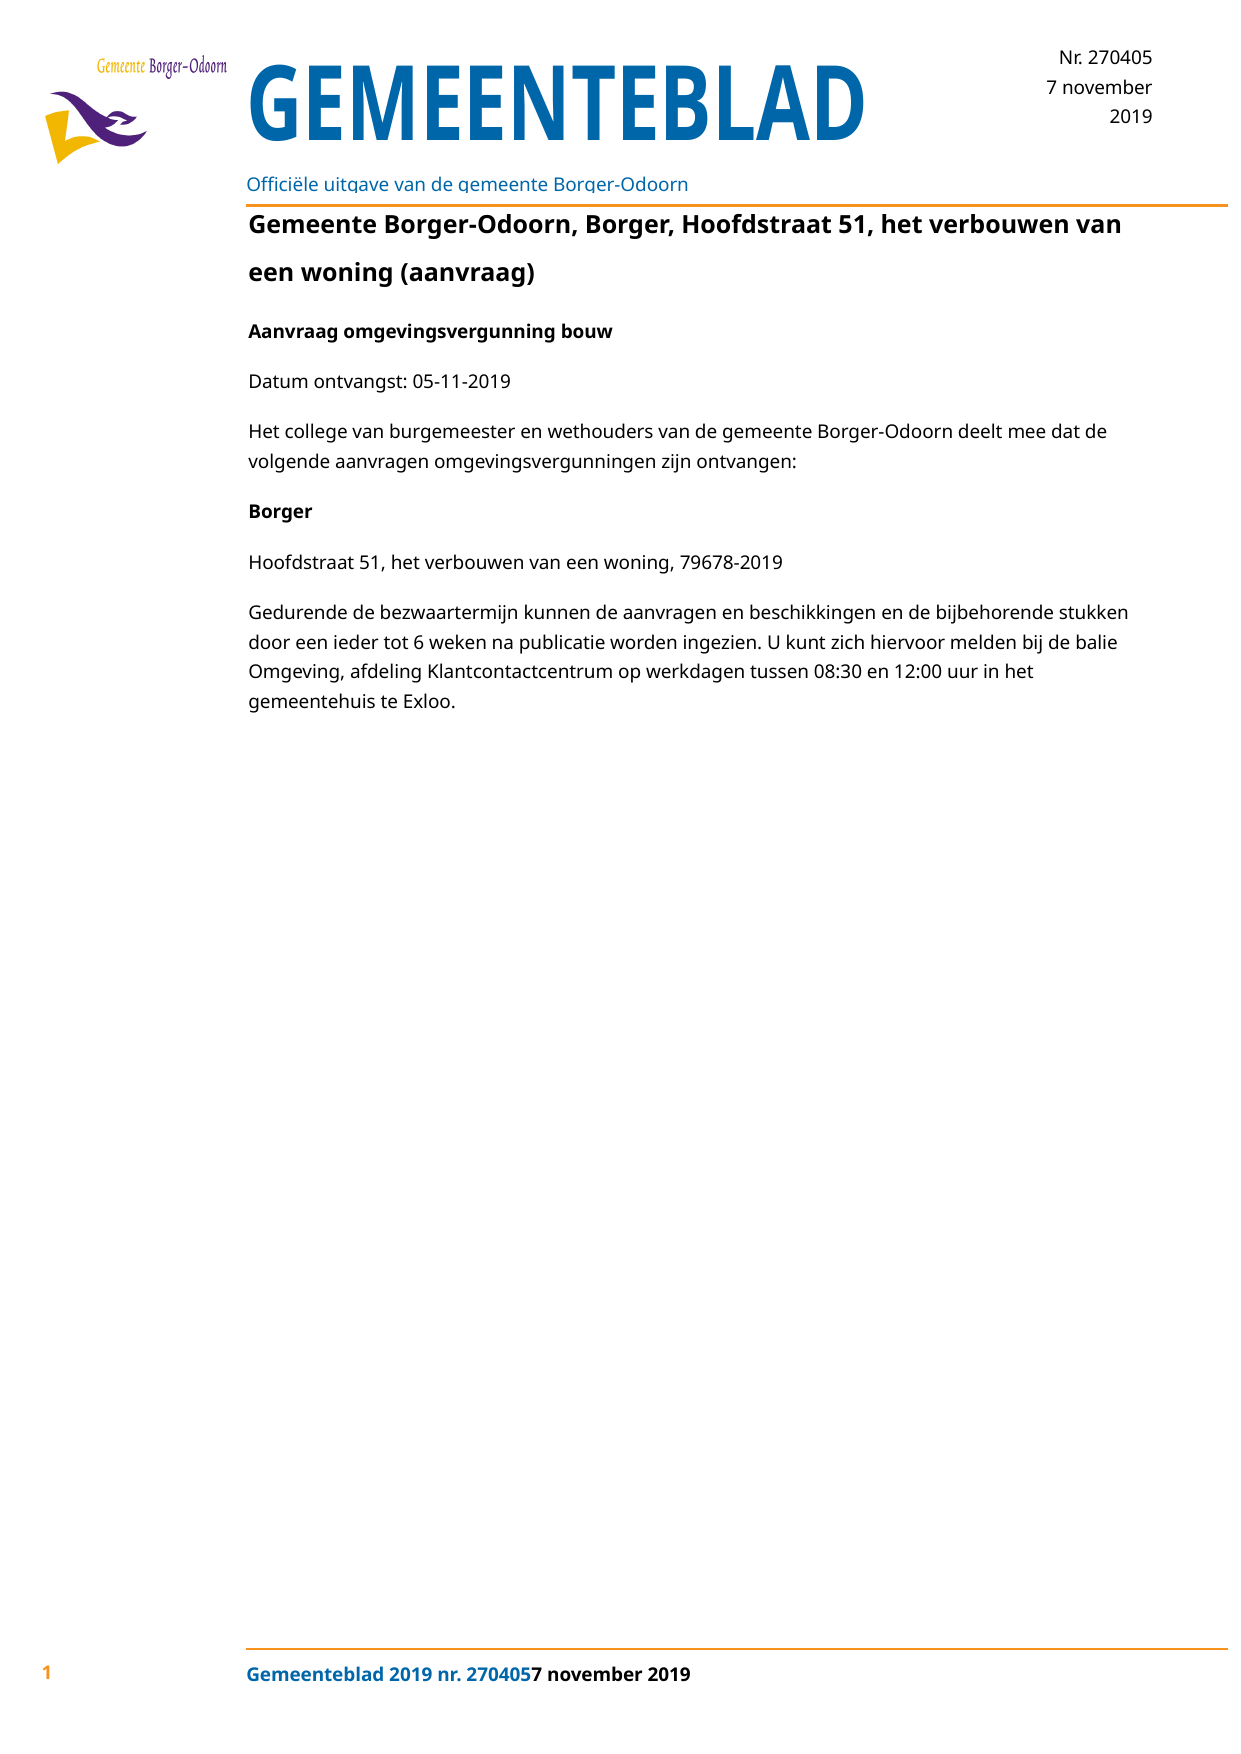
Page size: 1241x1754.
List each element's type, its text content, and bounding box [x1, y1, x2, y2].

text Gemeente Borger-Odoorn, Borger, Hoofdstraat 51, het verbouwen van een woning (aanvraag) [248, 207, 1152, 288]
text Borger [248, 499, 1152, 524]
text Aanvraag omgevingsvergunning bouw [248, 318, 1152, 344]
picture [41, 47, 231, 172]
text Datum ontvangst: 05-11-2019 [248, 368, 1152, 394]
text Gedurende de bezwaartermijn kunnen de aanvragen en beschikkingen en de bijbehorende stukken door een ieder tot 6 weken na publicatie worden ingezien. U kunt zich hiervoor melden bij de balie Omgeving, afdeling Klantcontactcentrum op werkdagen tussen 08:30 en 12:00 uur in het gemeentehuis te Exloo. [248, 599, 1152, 714]
text Het college van burgemeester en wethouders van de gemeente Borger-Odoorn deelt mee dat de volgende aanvragen omgevingsvergunningen zijn ontvangen: [248, 419, 1152, 474]
text Hoofdstraat 51, het verbouwen van een woning, 79678-2019 [248, 549, 1152, 575]
